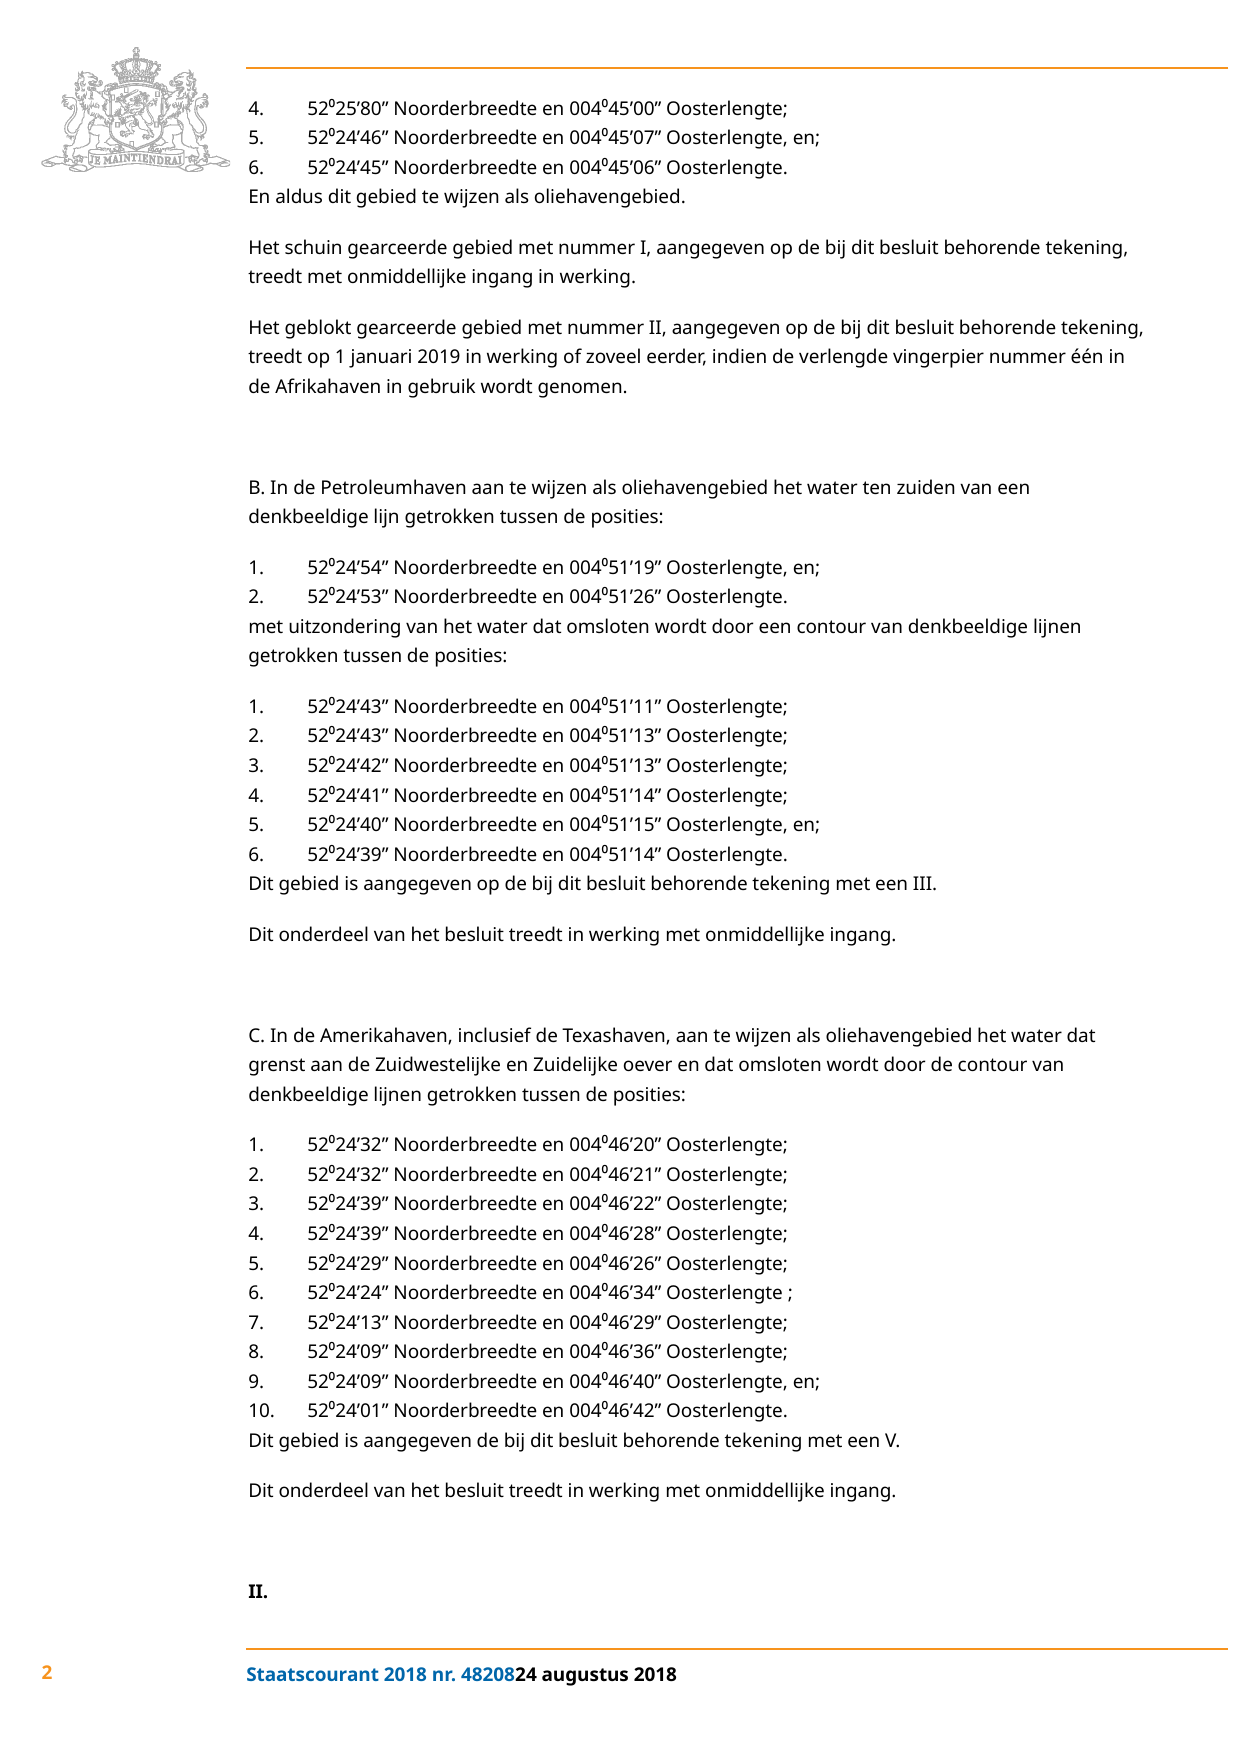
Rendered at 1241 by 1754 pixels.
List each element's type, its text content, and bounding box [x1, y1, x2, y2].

list 52⁰24’09” Noorderbreedte en 004⁰46’40” Oosterlengte, en; [248, 1368, 1152, 1394]
list 52⁰24’43” Noorderbreedte en 004⁰51’13” Oosterlengte; [248, 723, 1152, 748]
list 52⁰24’39” Noorderbreedte en 004⁰46’22” Oosterlengte; [248, 1191, 1152, 1216]
list 52⁰24’46” Noorderbreedte en 004⁰45’07” Oosterlengte, en; [248, 124, 1152, 150]
text Het geblokt gearceerde gebied met nummer II, aangegeven op de bij dit besluit behorende tekening, treedt op 1 januari 2019 in werking of zoveel eerder, indien de verlengde vingerpier nummer één in de Afrikahaven in gebruik wordt genomen. [248, 314, 1152, 399]
list 52⁰24’29” Noorderbreedte en 004⁰46’26” Oosterlengte; [248, 1250, 1152, 1276]
text Het schuin gearceerde gebied met nummer I, aangegeven op de bij dit besluit behorende tekening, treedt met onmiddellijke ingang in werking. [248, 234, 1152, 289]
list 52⁰24’45” Noorderbreedte en 004⁰45’06” Oosterlengte. [248, 154, 1152, 180]
list 52⁰24’01” Noorderbreedte en 004⁰46’42” Oosterlengte. [248, 1398, 1152, 1423]
text Dit gebied is aangegeven de bij dit besluit behorende tekening met een V. [248, 1427, 1152, 1453]
list 52⁰24’39” Noorderbreedte en 004⁰51’14” Oosterlengte. [248, 841, 1152, 867]
list 52⁰24’53” Noorderbreedte en 004⁰51’26” Oosterlengte. [248, 583, 1152, 609]
list 52⁰24’39” Noorderbreedte en 004⁰46’28” Oosterlengte; [248, 1220, 1152, 1246]
text met uitzondering van het water dat omsloten wordt door een contour van denkbeeldige lijnen getrokken tussen de posities: [248, 613, 1152, 668]
list 52⁰24’32” Noorderbreedte en 004⁰46’21” Oosterlengte; [248, 1161, 1152, 1187]
list 52⁰24’24” Noorderbreedte en 004⁰46’34” Oosterlengte ; [248, 1279, 1152, 1305]
text B. In de Petroleumhaven aan te wijzen als oliehavengebied het water ten zuiden van een denkbeeldige lijn getrokken tussen de posities: [248, 474, 1152, 529]
text C. In de Amerikahaven, inclusief de Texashaven, aan te wijzen als oliehavengebied het water dat grenst aan de Zuidwestelijke en Zuidelijke oever en dat omsloten wordt door de contour van denkbeeldige lijnen getrokken tussen de posities: [248, 1022, 1152, 1107]
text En aldus dit gebied te wijzen als oliehavengebied. [248, 183, 1152, 209]
text Dit gebied is aangegeven op de bij dit besluit behorende tekening met een III. [248, 871, 1152, 896]
list 52⁰24’41” Noorderbreedte en 004⁰51’14” Oosterlengte; [248, 782, 1152, 808]
text Dit onderdeel van het besluit treedt in werking met onmiddellijke ingang. [248, 921, 1152, 947]
list 52⁰24’54” Noorderbreedte en 004⁰51’19” Oosterlengte, en; [248, 554, 1152, 580]
list 52⁰24’40” Noorderbreedte en 004⁰51’15” Oosterlengte, en; [248, 811, 1152, 837]
list 52⁰24’32” Noorderbreedte en 004⁰46’20” Oosterlengte; [248, 1131, 1152, 1157]
text II. [248, 1578, 1152, 1604]
text Dit onderdeel van het besluit treedt in werking met onmiddellijke ingang. [248, 1478, 1152, 1503]
list 52⁰25’80” Noorderbreedte en 004⁰45’00” Oosterlengte; [248, 95, 1152, 121]
list 52⁰24’09” Noorderbreedte en 004⁰46’36” Oosterlengte; [248, 1338, 1152, 1364]
list 52⁰24’43” Noorderbreedte en 004⁰51’11” Oosterlengte; [248, 693, 1152, 719]
picture [41, 47, 231, 172]
list 52⁰24’13” Noorderbreedte en 004⁰46’29” Oosterlengte; [248, 1309, 1152, 1335]
list 52⁰24’42” Noorderbreedte en 004⁰51’13” Oosterlengte; [248, 752, 1152, 778]
